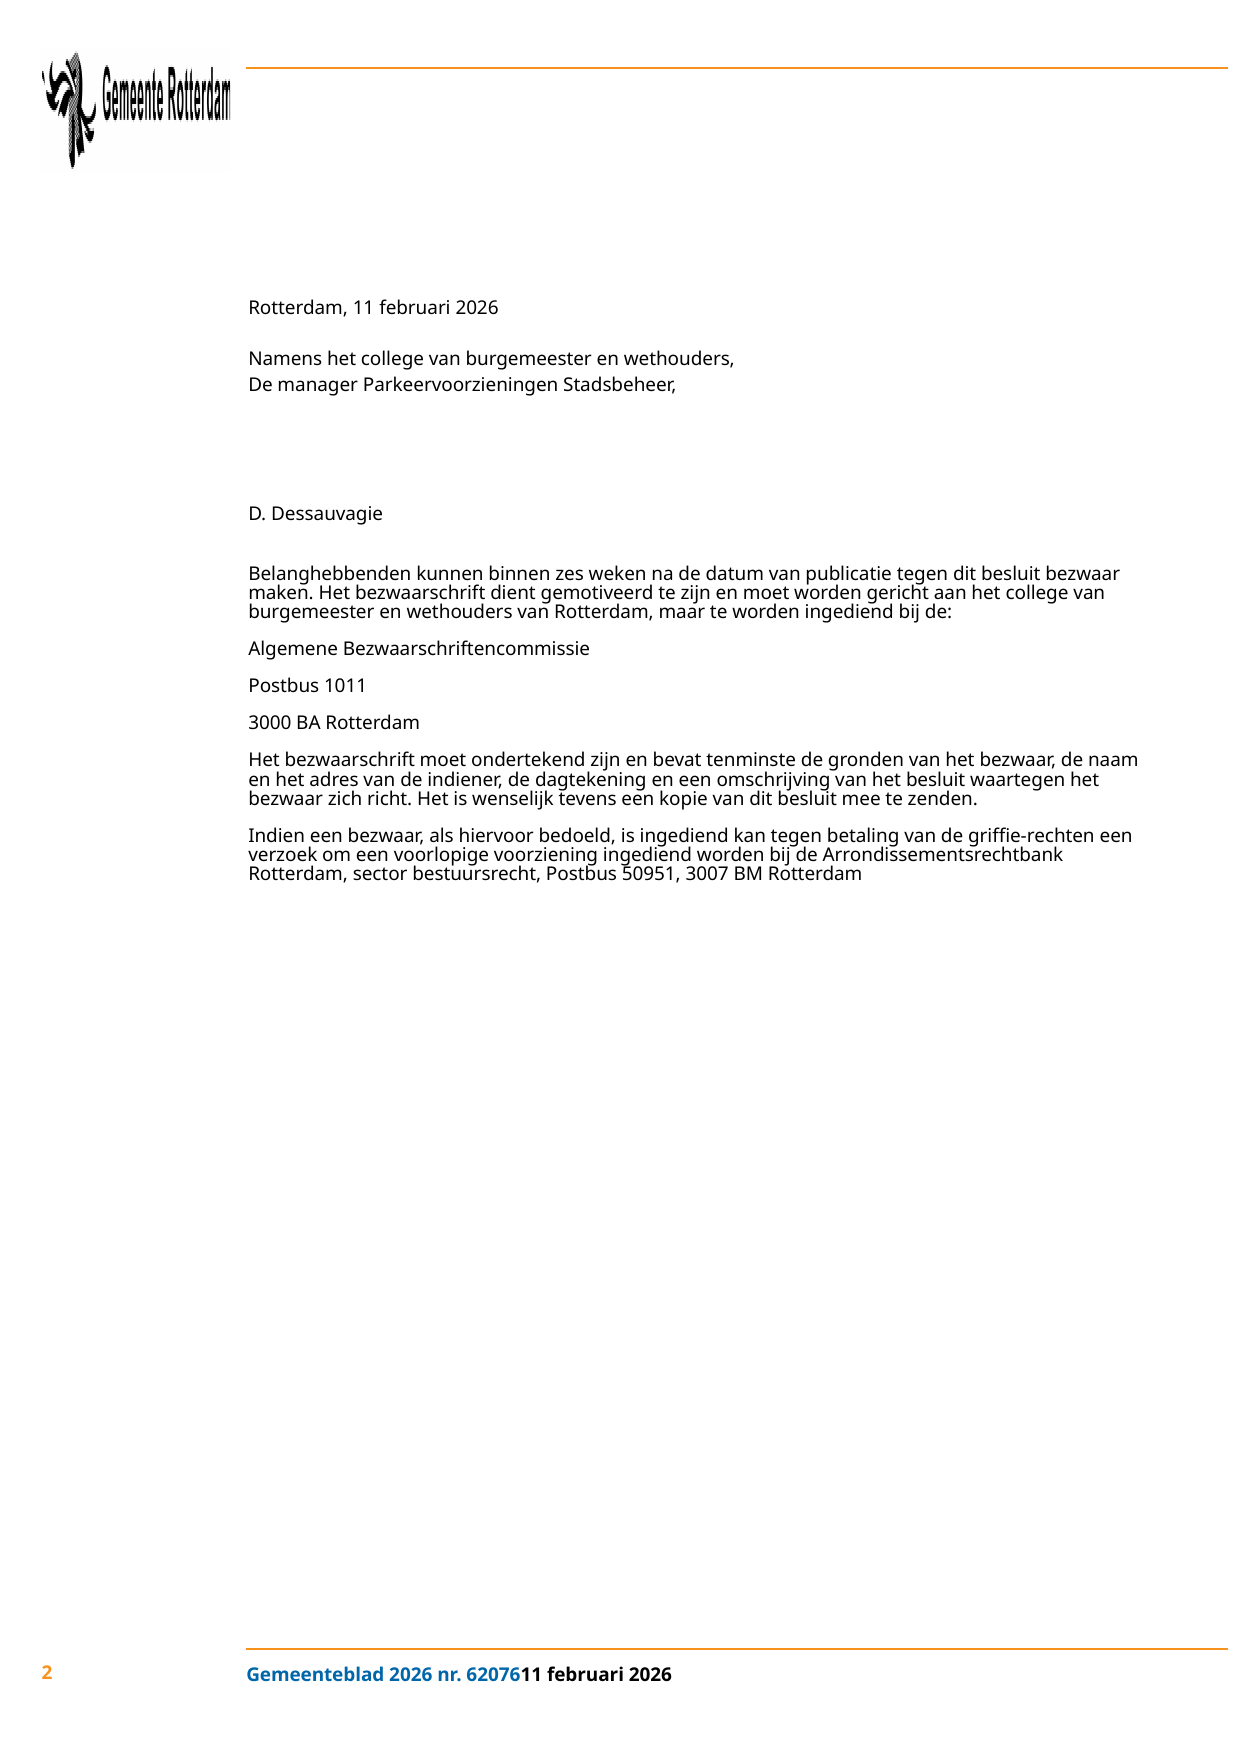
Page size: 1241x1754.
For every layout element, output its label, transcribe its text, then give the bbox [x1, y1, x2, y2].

text Het bezwaarschrift moet ondertekend zijn en bevat tenminste de gronden van het bezwaar, de naam en het adres van de indiener, de dagtekening en een omschrijving van het besluit waartegen het bezwaar zich richt. Het is wenselijk tevens een kopie van dit besluit mee te zenden. [248, 751, 1152, 809]
text Indien een bezwaar, als hiervoor bedoeld, is ingediend kan tegen betaling van de griffie-rechten een verzoek om een voorlopige voorziening ingediend worden bij de Arrondissementsrechtbank Rotterdam, sector bestuursrecht, Postbus 50951, 3007 BM Rotterdam [248, 827, 1152, 884]
text Belanghebbenden kunnen binnen zes weken na de datum van publicatie tegen dit besluit bezwaar maken. Het bezwaarschrift dient gemotiveerd te zijn en moet worden gericht aan het college van burgemeester en wethouders van Rotterdam, maar te worden ingediend bij de: [248, 565, 1152, 623]
text Rotterdam, 11 februari 2026 [248, 294, 1152, 319]
text Algemene Bezwaarschriftencommissie [248, 640, 1152, 659]
text De manager Parkeervoorzieningen Stadsbeheer, [248, 371, 1152, 397]
picture [41, 47, 231, 172]
text D. Dessauvagie [248, 500, 1152, 525]
text Postbus 1011 [248, 677, 1152, 697]
text 3000 BA Rotterdam [248, 714, 1152, 733]
text Namens het college van burgemeester en wethouders, [248, 345, 1152, 371]
